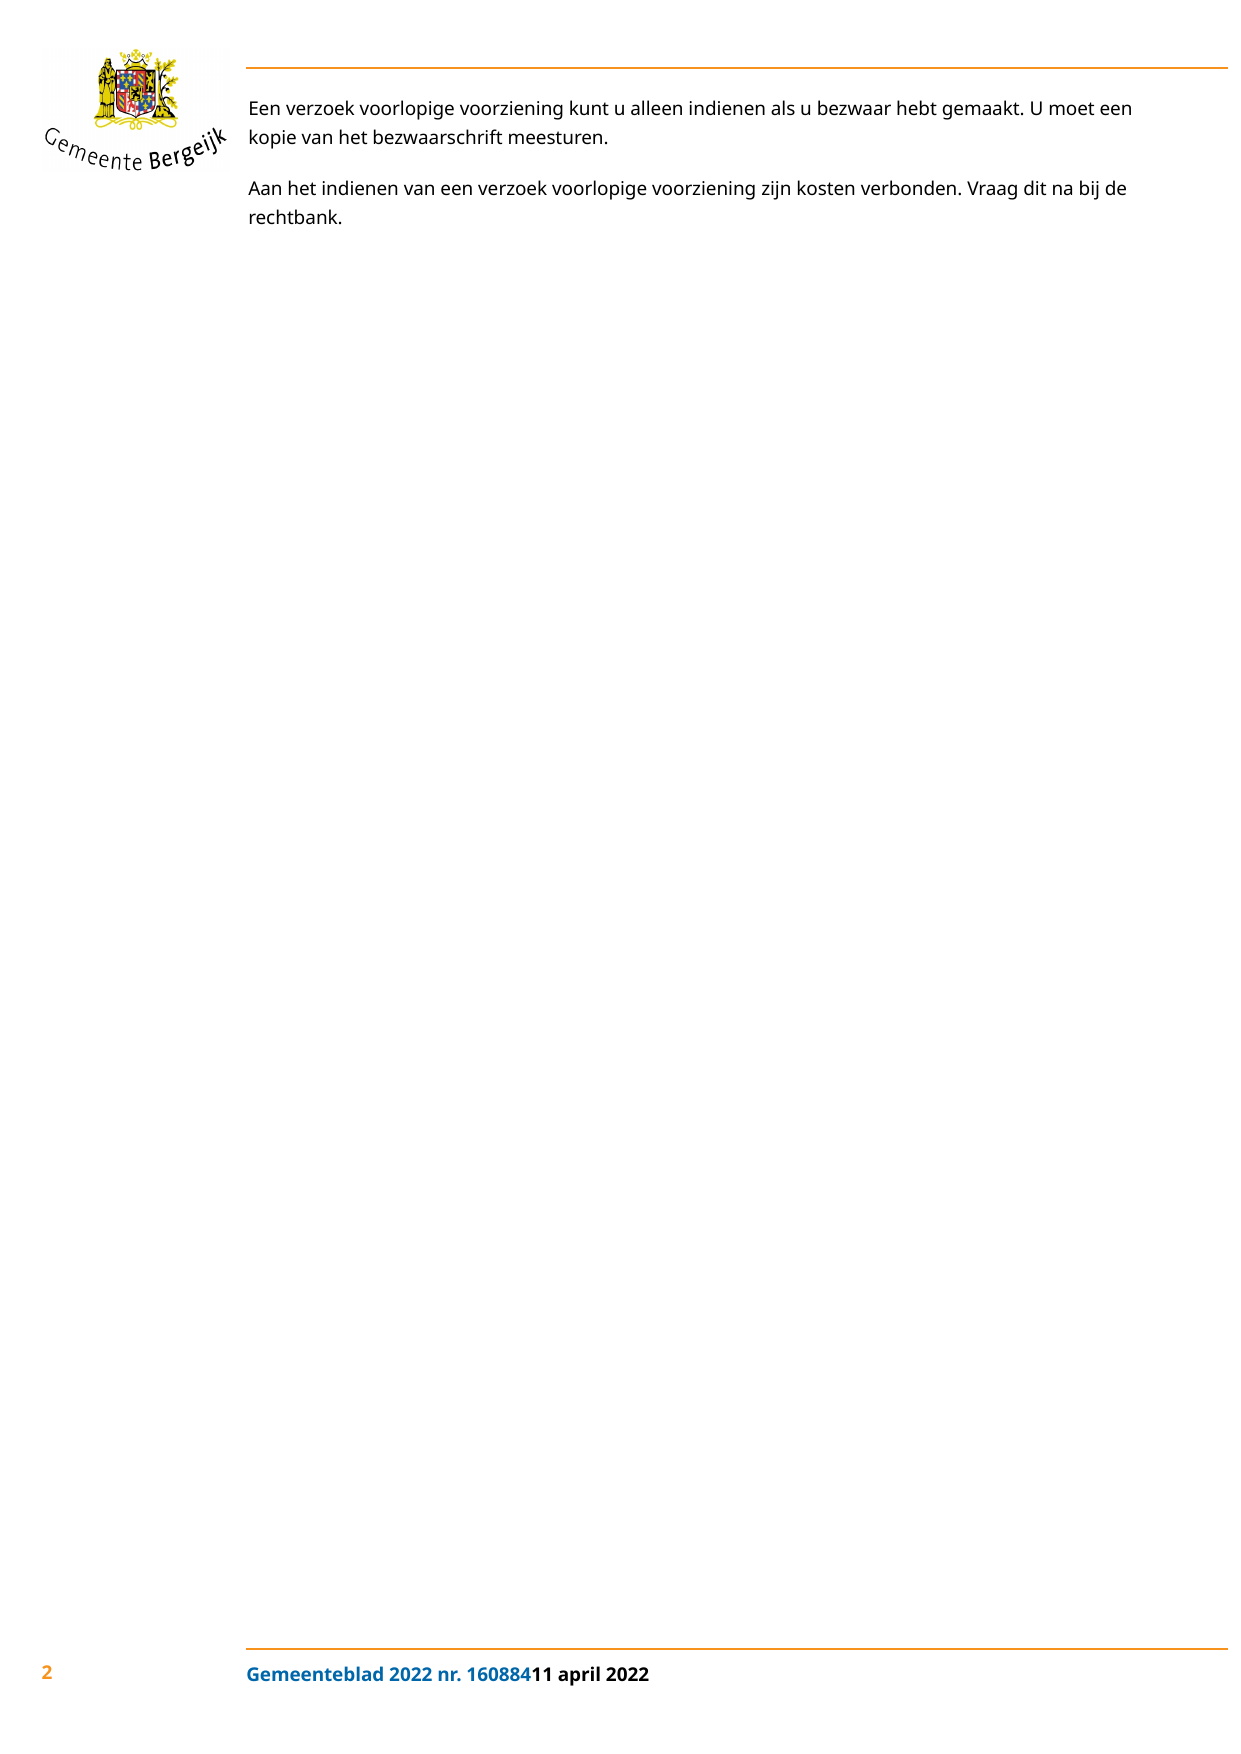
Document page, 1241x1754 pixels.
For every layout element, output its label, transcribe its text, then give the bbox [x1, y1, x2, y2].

picture [41, 47, 231, 172]
text Aan het indienen van een verzoek voorlopige voorziening zijn kosten verbonden. Vraag dit na bij de rechtbank. [248, 175, 1152, 230]
text Een verzoek voorlopige voorziening kunt u alleen indienen als u bezwaar hebt gemaakt. U moet een kopie van het bezwaarschrift meesturen. [248, 95, 1152, 150]
